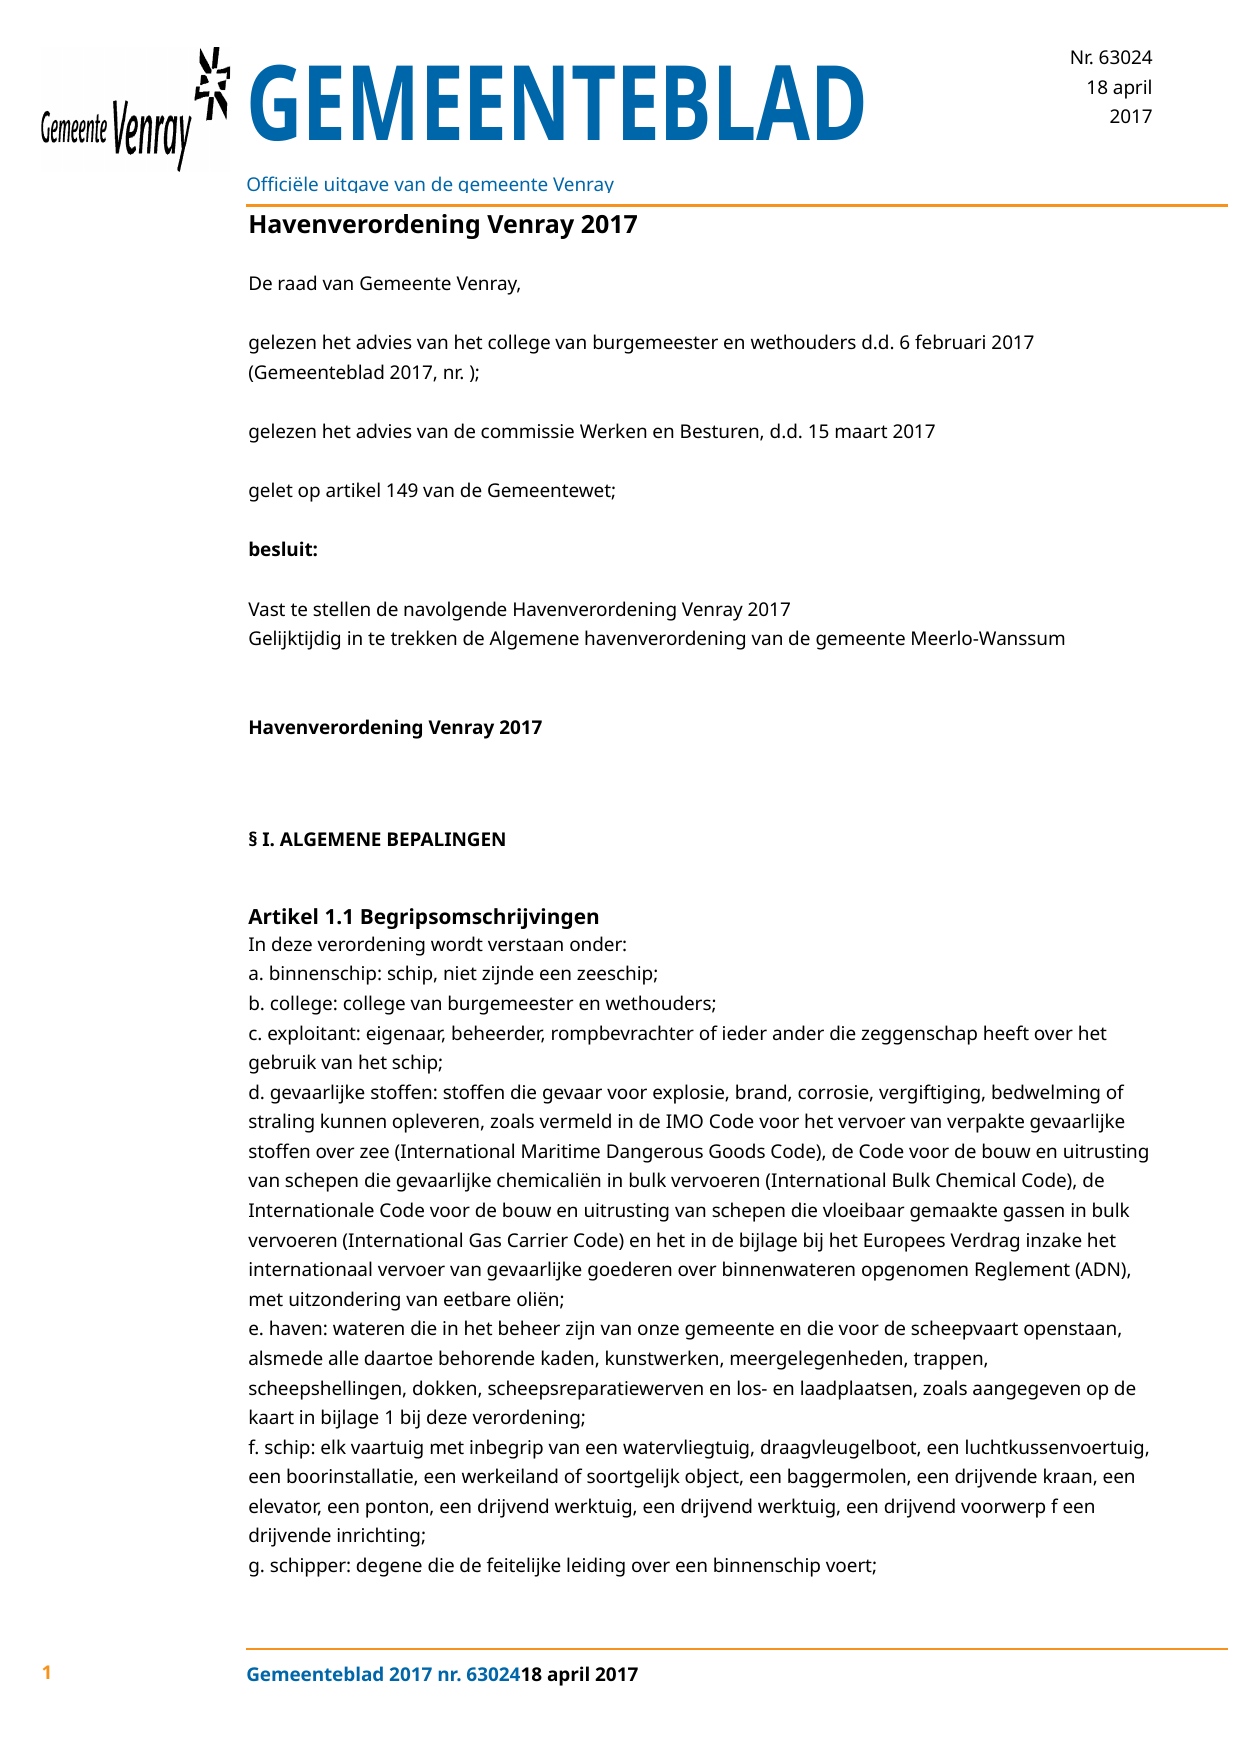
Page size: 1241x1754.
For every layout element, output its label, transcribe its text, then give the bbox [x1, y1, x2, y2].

text besluit: [248, 537, 1152, 562]
text Gelijktijdig in te trekken de Algemene havenverordening van de gemeente Meerlo-Wanssum [248, 625, 1152, 651]
text Artikel 1.1 Begripsomschrijvingen [248, 902, 1152, 931]
text b. college: college van burgemeester en wethouders; [248, 990, 1152, 1016]
text e. haven: wateren die in het beheer zijn van onze gemeente en die voor de scheepvaart openstaan, alsmede alle daartoe behorende kaden, kunstwerken, meergelegenheden, trappen, scheepshellingen, dokken, scheepsreparatiewerven en los- en laadplaatsen, zoals aangegeven op de kaart in bijlage 1 bij deze verordening; [248, 1316, 1152, 1430]
text gelezen het advies van het college van burgemeester en wethouders d.d. 6 februari 2017 (Gemeenteblad 2017, nr. ); [248, 329, 1152, 385]
text a. binnenschip: schip, niet zijnde een zeeschip; [248, 961, 1152, 986]
text f. schip: elk vaartuig met inbegrip van een watervliegtuig, draagvleugelboot, een luchtkussenvoertuig, een boorinstallatie, een werkeiland of soortgelijk object, een baggermolen, een drijvende kraan, een elevator, een ponton, een drijvend werktuig, een drijvend werktuig, een drijvend voorwerp f een drijvende inrichting; [248, 1434, 1152, 1548]
text Havenverordening Venray 2017 [248, 714, 1152, 740]
text d. gevaarlijke stoffen: stoffen die gevaar voor explosie, brand, corrosie, vergiftiging, bedwelming of straling kunnen opleveren, zoals vermeld in de IMO Code voor het vervoer van verpakte gevaarlijke stoffen over zee (International Maritime Dangerous Goods Code), de Code voor de bouw en uitrusting van schepen die gevaarlijke chemicaliën in bulk vervoeren (International Bulk Chemical Code), de Internationale Code voor de bouw en uitrusting van schepen die vloeibaar gemaakte gassen in bulk vervoeren (International Gas Carrier Code) en het in de bijlage bij het Europees Verdrag inzake het internationaal vervoer van gevaarlijke goederen over binnenwateren opgenomen Reglement (ADN), met uitzondering van eetbare oliën; [248, 1079, 1152, 1312]
text § I. ALGEMENE BEPALINGEN [248, 824, 1152, 852]
text In deze verordening wordt verstaan onder: [248, 931, 1152, 957]
text Vast te stellen de navolgende Havenverordening Venray 2017 [248, 596, 1152, 621]
text gelet op artikel 149 van de Gemeentewet; [248, 477, 1152, 503]
text c. exploitant: eigenaar, beheerder, rompbevrachter of ieder ander die zeggenschap heeft over het gebruik van het schip; [248, 1020, 1152, 1075]
text Havenverordening Venray 2017 [248, 207, 1152, 241]
text gelezen het advies van de commissie Werken en Besturen, d.d. 15 maart 2017 [248, 418, 1152, 444]
text g. schipper: degene die de feitelijke leiding over een binnenschip voert; [248, 1552, 1152, 1578]
text De raad van Gemeente Venray, [248, 270, 1152, 296]
picture [41, 47, 231, 172]
